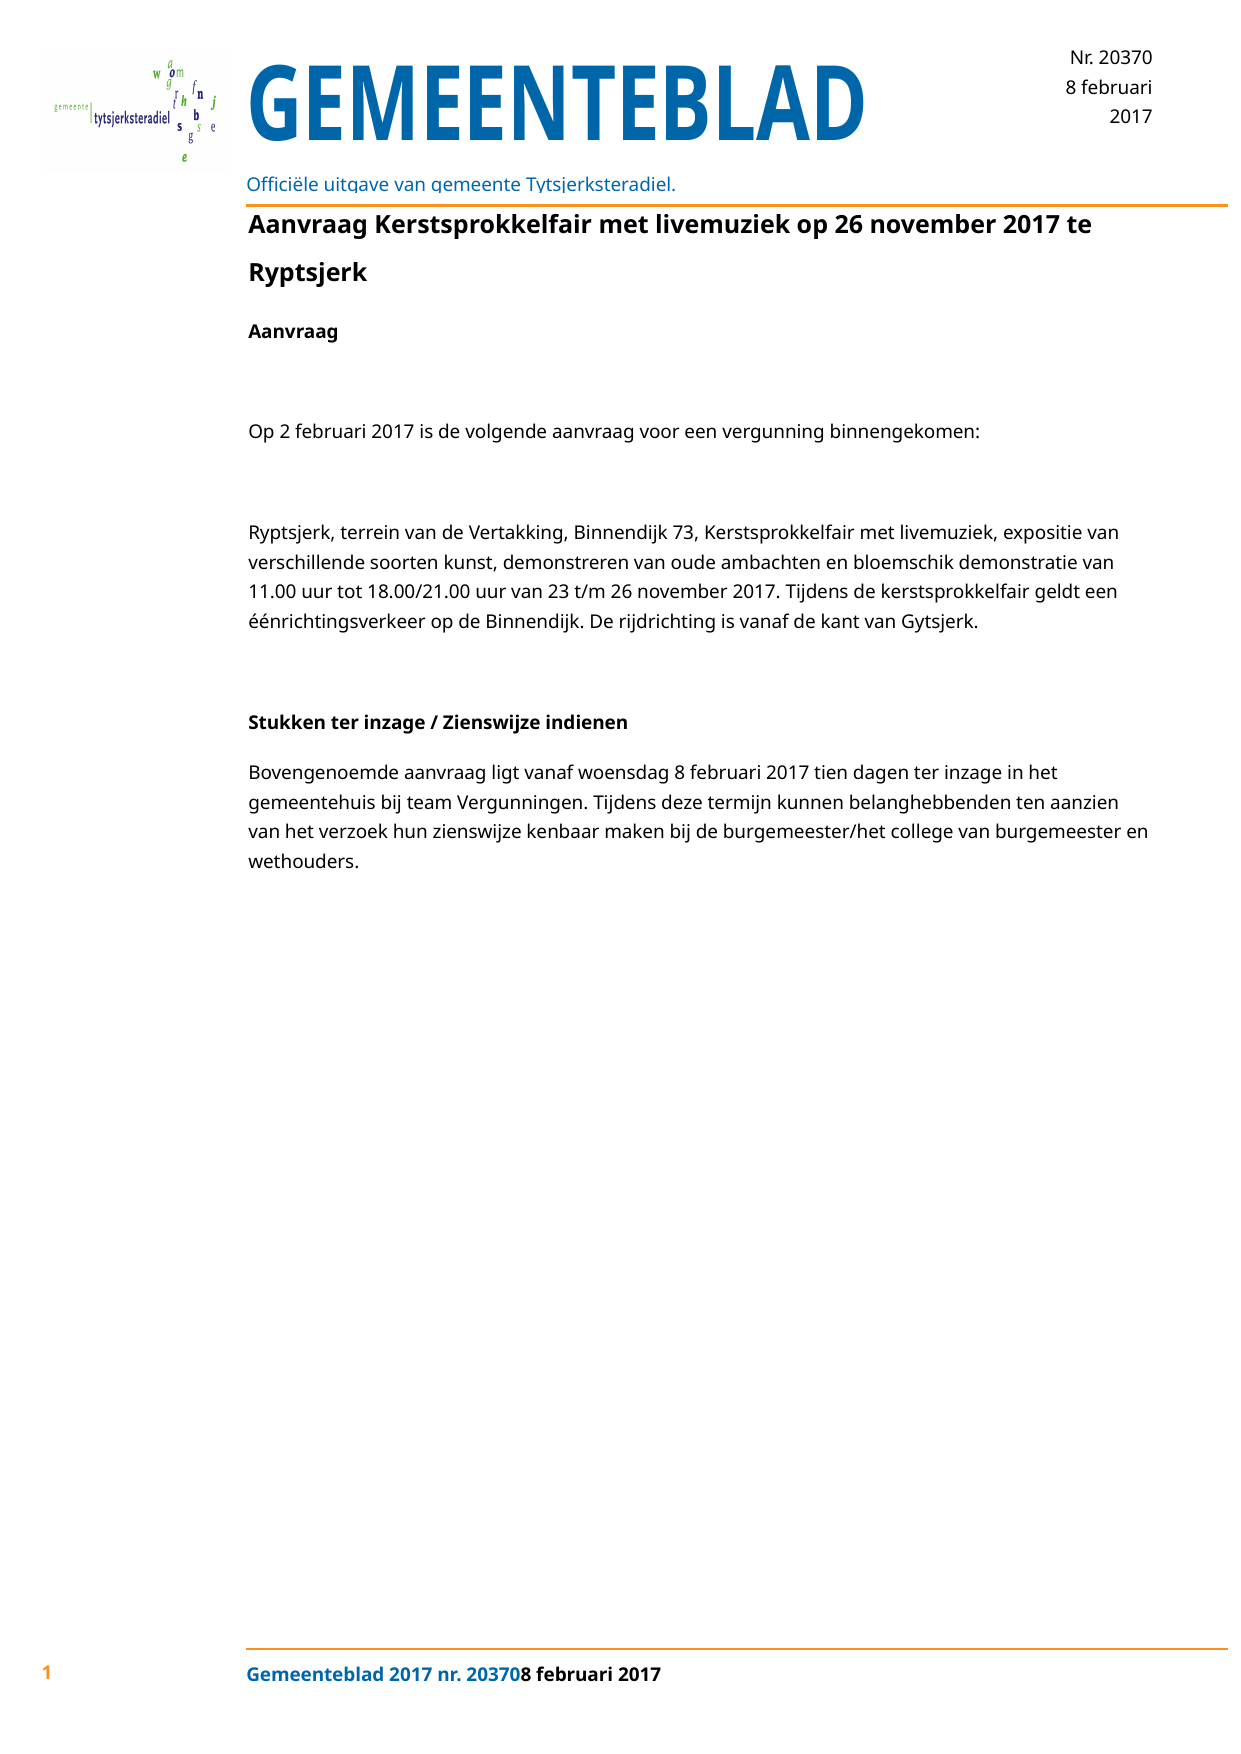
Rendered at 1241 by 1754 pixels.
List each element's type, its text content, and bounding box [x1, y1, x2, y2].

text Op 2 februari 2017 is de volgende aanvraag voor een vergunning binnengekomen: [248, 419, 1152, 444]
text Ryptsjerk, terrein van de Vertakking, Binnendijk 73, Kerstsprokkelfair met livemuziek, expositie van verschillende soorten kunst, demonstreren van oude ambachten en bloemschik demonstratie van 11.00 uur tot 18.00/21.00 uur van 23 t/m 26 november 2017. Tijdens de kerstsprokkelfair geldt een éénrichtingsverkeer op de Binnendijk. De rijdrichting is vanaf de kant van Gytsjerk. [248, 519, 1152, 634]
text Aanvraag Kerstsprokkelfair met livemuziek op 26 november 2017 te Ryptsjerk [248, 207, 1152, 288]
text Aanvraag [248, 318, 1152, 344]
text Stukken ter inzage / Zienswijze indienen [248, 709, 1152, 735]
picture [41, 47, 231, 172]
text Bovengenoemde aanvraag ligt vanaf woensdag 8 februari 2017 tien dagen ter inzage in het gemeentehuis bij team Vergunningen. Tijdens deze termijn kunnen belanghebbenden ten aanzien van het verzoek hun zienswijze kenbaar maken bij de burge­meester/het college van burgemeester en wethouders. [248, 759, 1152, 874]
